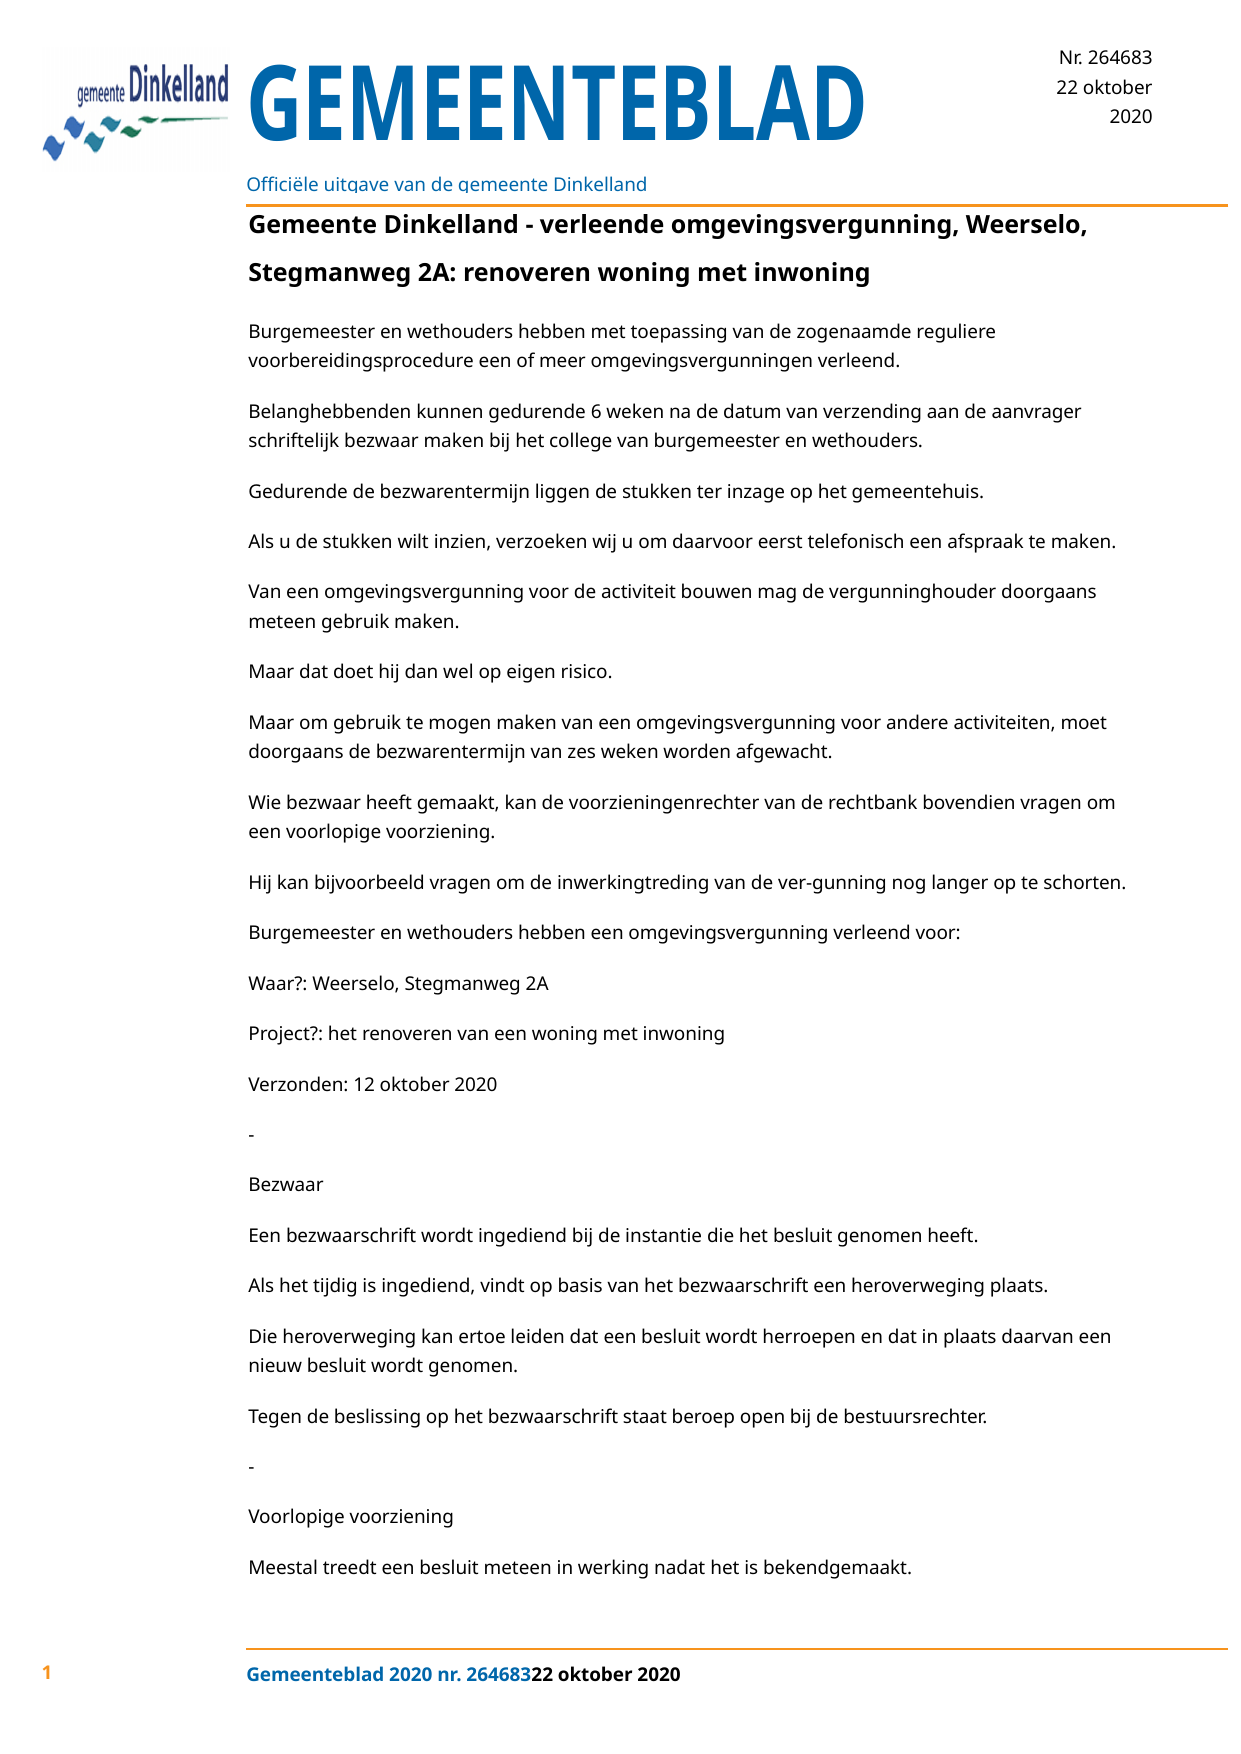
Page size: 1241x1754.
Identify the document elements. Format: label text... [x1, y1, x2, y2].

text Wie bezwaar heeft gemaakt, kan de voorzieningenrechter van de rechtbank bovendien vragen om een voorlopige voorziening. [248, 789, 1152, 844]
text Hij kan bijvoorbeeld vragen om de inwerkingtreding van de ver-gunning nog langer op te schorten. [248, 869, 1152, 895]
text - [248, 1121, 1152, 1147]
text Als u de stukken wilt inzien, verzoeken wij u om daarvoor eerst telefonisch een afspraak te maken. [248, 528, 1152, 554]
text Gedurende de bezwarentermijn liggen de stukken ter inzage op het gemeentehuis. [248, 478, 1152, 504]
text - [248, 1453, 1152, 1479]
text Belanghebbenden kunnen gedurende 6 weken na de datum van verzending aan de aanvrager schriftelijk bezwaar maken bij het college van burgemeester en wethouders. [248, 398, 1152, 453]
text Burgemeester en wethouders hebben met toepassing van de zogenaamde reguliere voorbereidingsprocedure een of meer omgevingsvergunningen verleend. [248, 318, 1152, 373]
text Als het tijdig is ingediend, vindt op basis van het bezwaarschrift een heroverweging plaats. [248, 1272, 1152, 1298]
text Voorlopige voorziening [248, 1504, 1152, 1529]
text Meestal treedt een besluit meteen in werking nadat het is bekendgemaakt. [248, 1554, 1152, 1580]
text Van een omgevingsvergunning voor de activiteit bouwen mag de vergunninghouder doorgaans meteen gebruik maken. [248, 579, 1152, 634]
text Die heroverweging kan ertoe leiden dat een besluit wordt herroepen en dat in plaats daarvan een nieuw besluit wordt genomen. [248, 1323, 1152, 1378]
text Burgemeester en wethouders hebben een omgevingsvergunning verleend voor: [248, 919, 1152, 945]
text Bezwaar [248, 1172, 1152, 1197]
picture [41, 47, 231, 172]
text Waar?: Weerselo, Stegmanweg 2A [248, 970, 1152, 996]
text Maar om gebruik te mogen maken van een omgevingsvergunning voor andere activiteiten, moet doorgaans de bezwarentermijn van zes weken worden afgewacht. [248, 709, 1152, 764]
text Verzonden: 12 oktober 2020 [248, 1071, 1152, 1097]
text Een bezwaarschrift wordt ingediend bij de instantie die het besluit genomen heeft. [248, 1222, 1152, 1248]
text Tegen de beslissing op het bezwaarschrift staat beroep open bij de bestuursrechter. [248, 1403, 1152, 1429]
text Maar dat doet hij dan wel op eigen risico. [248, 659, 1152, 684]
text Project?: het renoveren van een woning met inwoning [248, 1020, 1152, 1046]
text Gemeente Dinkelland - verleende omgevingsvergunning, Weerselo, Stegmanweg 2A: renoveren woning met inwoning [248, 207, 1152, 288]
